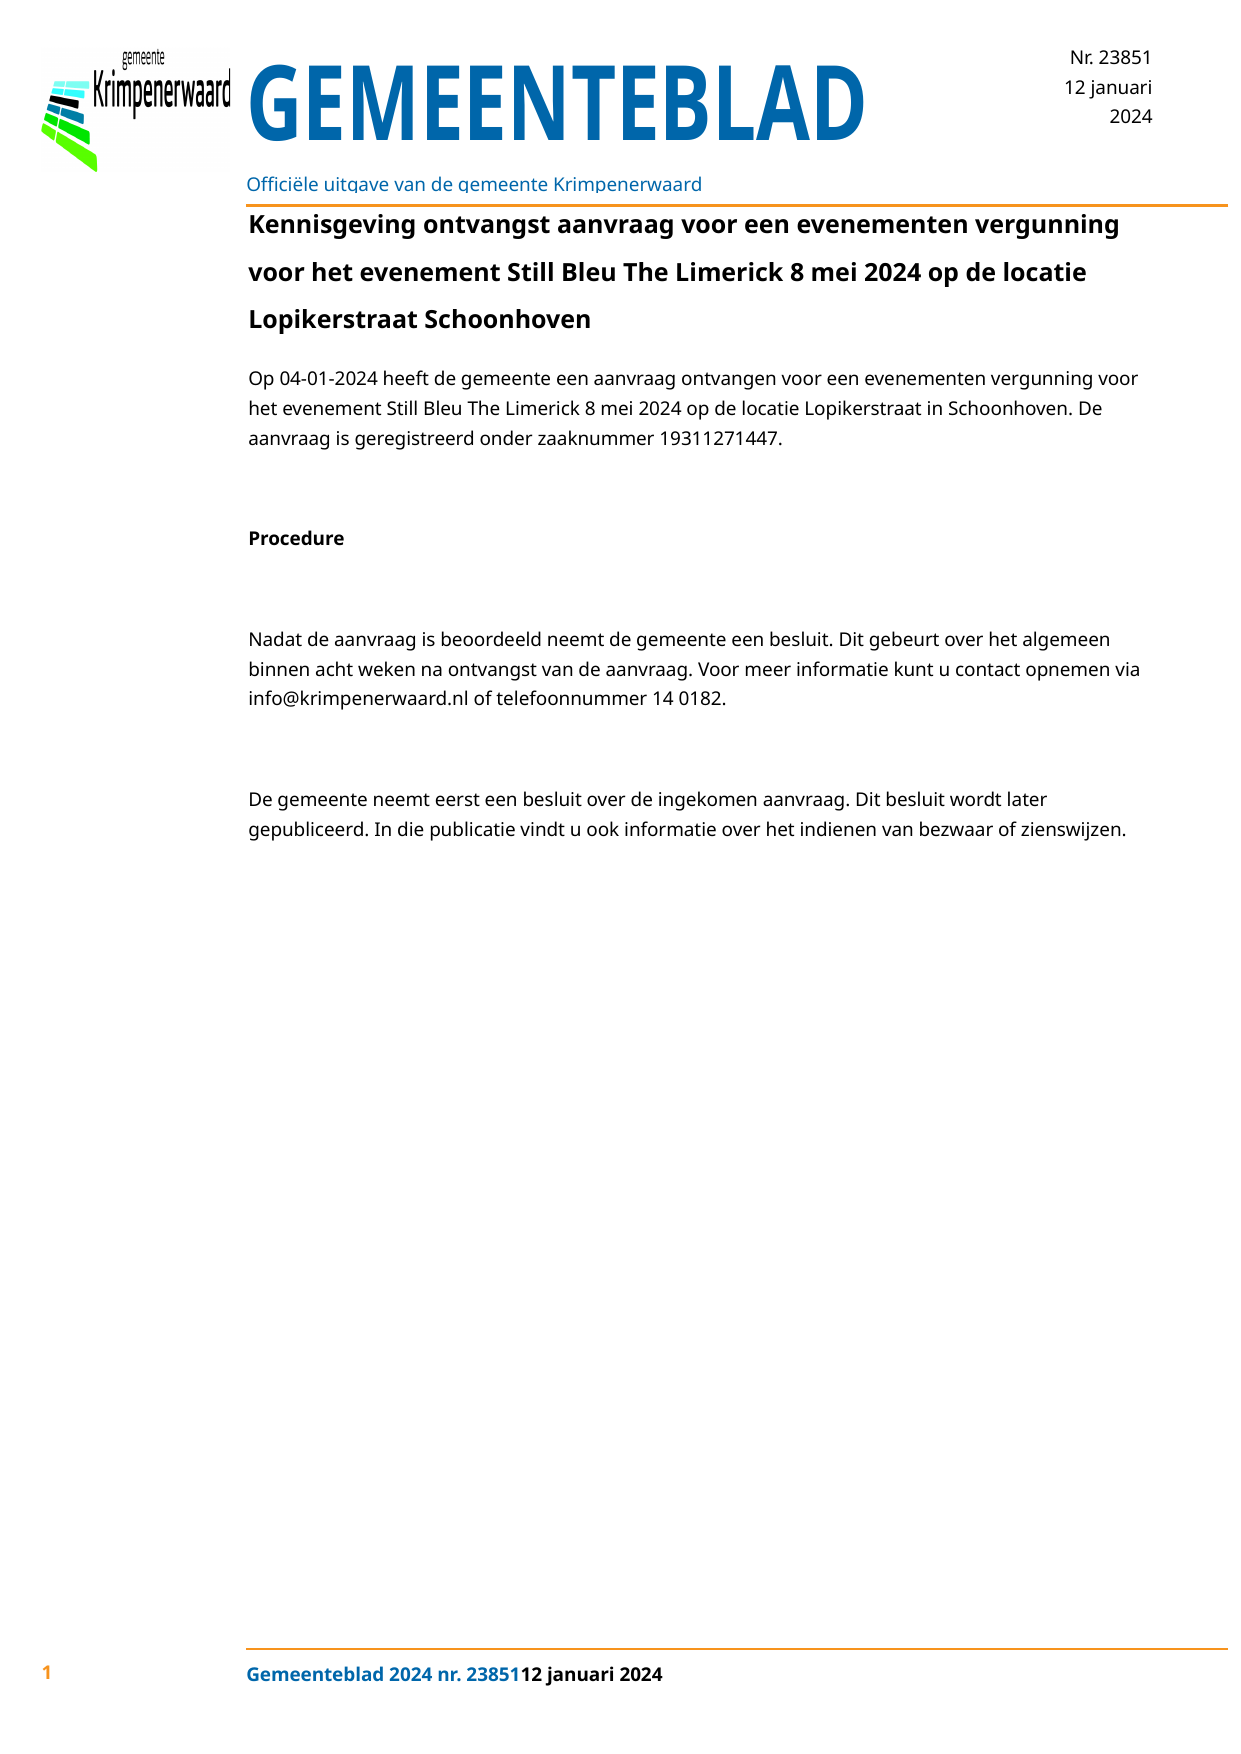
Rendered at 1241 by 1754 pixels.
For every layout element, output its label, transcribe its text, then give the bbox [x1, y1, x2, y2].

text Kennisgeving ontvangst aanvraag voor een evenementen vergunning voor het evenement Still Bleu The Limerick 8 mei 2024 op de locatie Lopikerstraat Schoonhoven [248, 207, 1152, 336]
text De gemeente neemt eerst een besluit over de ingekomen aanvraag. Dit besluit wordt later gepubliceerd. In die publicatie vindt u ook informatie over het indienen van bezwaar of zienswijzen. [248, 786, 1152, 842]
text Op 04-01-2024 heeft de gemeente een aanvraag ontvangen voor een evenementen vergunning voor het evenement Still Bleu The Limerick 8 mei 2024 op de locatie Lopikerstraat in Schoonhoven. De aanvraag is geregistreerd onder zaaknummer 19311271447. [248, 366, 1152, 450]
text Procedure [248, 526, 1152, 551]
text Nadat de aanvraag is beoordeeld neemt de gemeente een besluit. Dit gebeurt over het algemeen binnen acht weken na ontvangst van de aanvraag. Voor meer informatie kunt u contact opnemen via info@krimpenerwaard.nl of telefoonnummer 14 0182. [248, 626, 1152, 711]
picture [41, 47, 231, 172]
